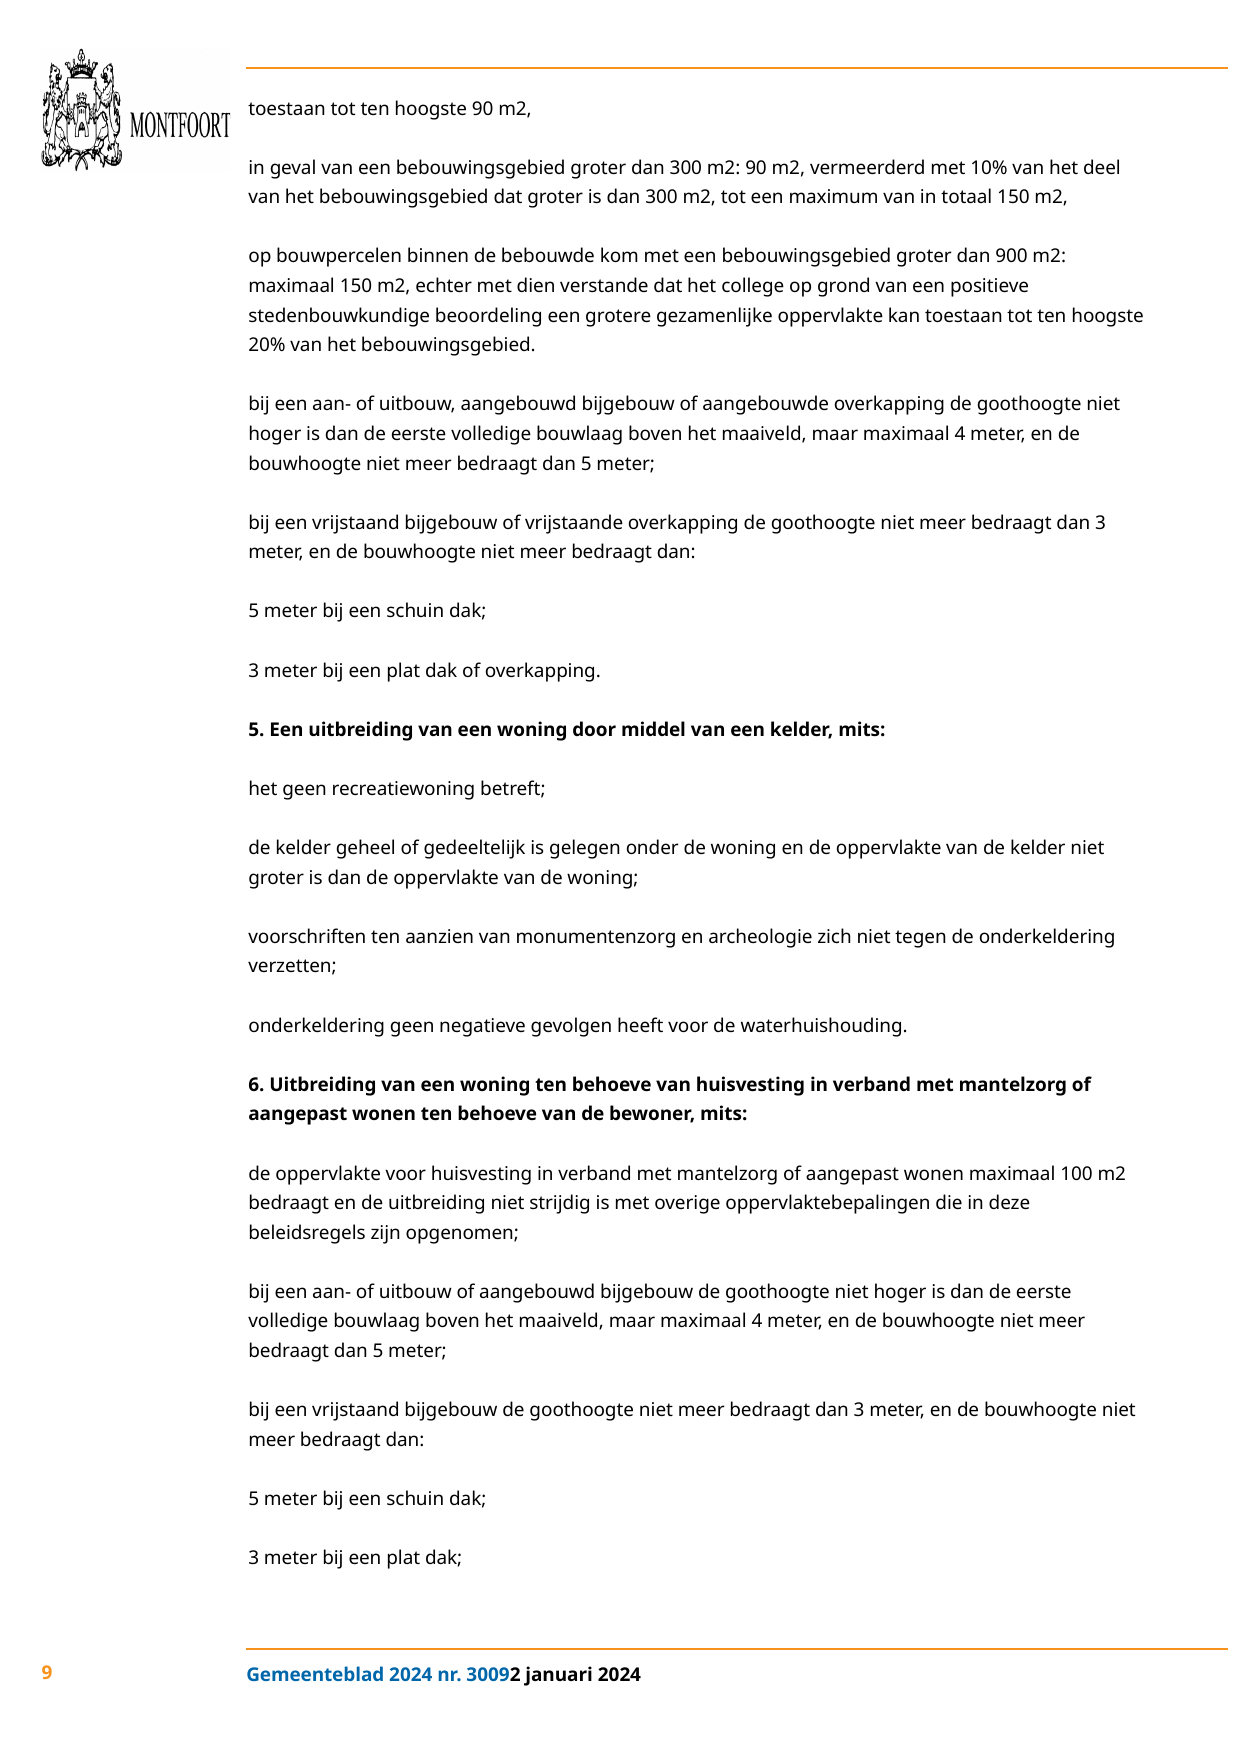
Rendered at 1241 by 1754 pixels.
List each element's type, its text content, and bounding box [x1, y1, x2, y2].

text in geval van een bebouwingsgebied groter dan 300 m2: 90 m2, vermeerderd met 10% van het deel van het bebouwingsgebied dat groter is dan 300 m2, tot een maximum van in totaal 150 m2, [248, 154, 1152, 209]
picture [41, 47, 231, 172]
text 5. Een uitbreiding van een woning door middel van een kelder, mits: [248, 716, 1152, 742]
text op bouwpercelen binnen de bebouwde kom met een bebouwingsgebied groter dan 900 m2: maximaal 150 m2, echter met dien verstande dat het college op grond van een positieve stedenbouwkundige beoordeling een grotere gezamenlijke oppervlakte kan toestaan tot ten hoogste 20% van het bebouwingsgebied. [248, 243, 1152, 357]
text bij een aan- of uitbouw of aangebouwd bijgebouw de goothoogte niet hoger is dan de eerste volledige bouwlaag boven het maaiveld, maar maximaal 4 meter, en de bouwhoogte niet meer bedraagt dan 5 meter; [248, 1278, 1152, 1363]
text onderkeldering geen negatieve gevolgen heeft voor de waterhuishouding. [248, 1012, 1152, 1038]
text 3 meter bij een plat dak; [248, 1544, 1152, 1570]
text 5 meter bij een schuin dak; [248, 1485, 1152, 1511]
text de kelder geheel of gedeeltelijk is gelegen onder de woning en de oppervlakte van de kelder niet groter is dan de oppervlakte van de woning; [248, 834, 1152, 890]
text toestaan tot ten hoogste 90 m2, [248, 95, 1152, 121]
text bij een vrijstaand bijgebouw de goothoogte niet meer bedraagt dan 3 meter, en de bouwhoogte niet meer bedraagt dan: [248, 1396, 1152, 1452]
text bij een aan- of uitbouw, aangebouwd bijgebouw of aangebouwde overkapping de goothoogte niet hoger is dan de eerste volledige bouwlaag boven het maaiveld, maar maximaal 4 meter, en de bouwhoogte niet meer bedraagt dan 5 meter; [248, 391, 1152, 476]
text 6. Uitbreiding van een woning ten behoeve van huisvesting in verband met mantelzorg of aangepast wonen ten behoeve van de bewoner, mits: [248, 1071, 1152, 1126]
text voorschriften ten aanzien van monumentenzorg en archeologie zich niet tegen de onderkeldering verzetten; [248, 923, 1152, 978]
text 5 meter bij een schuin dak; [248, 598, 1152, 623]
text 3 meter bij een plat dak of overkapping. [248, 657, 1152, 683]
text bij een vrijstaand bijgebouw of vrijstaande overkapping de goothoogte niet meer bedraagt dan 3 meter, en de bouwhoogte niet meer bedraagt dan: [248, 509, 1152, 564]
text het geen recreatiewoning betreft; [248, 775, 1152, 801]
text de oppervlakte voor huisvesting in verband met mantelzorg of aangepast wonen maximaal 100 m2 bedraagt en de uitbreiding niet strijdig is met overige oppervlaktebepalingen die in deze beleidsregels zijn opgenomen; [248, 1160, 1152, 1245]
